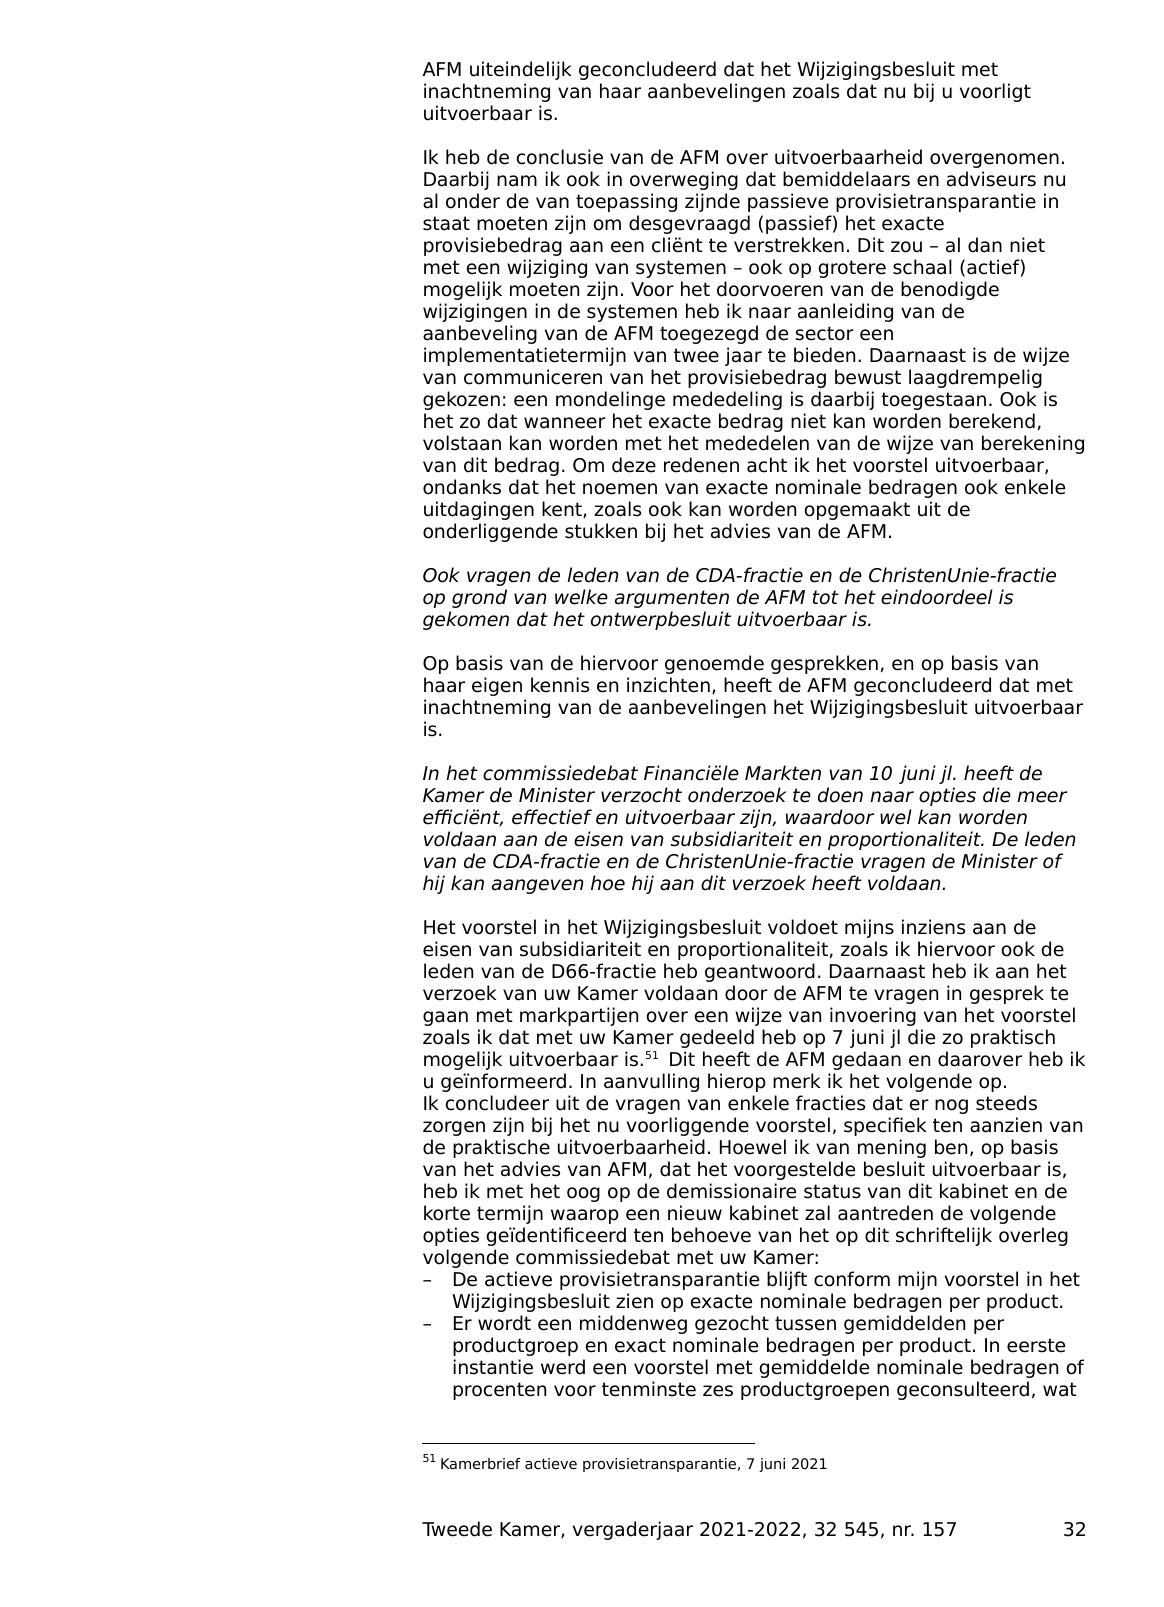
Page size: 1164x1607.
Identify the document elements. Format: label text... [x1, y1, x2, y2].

text Het voorstel in het Wijzigingsbesluit voldoet mijns inziens aan de eisen van subsidiariteit en proportionaliteit, zoals ik hiervoor ook de leden van de D66-fractie heb geantwoord. Daarnaast heb ik aan het verzoek van uw Kamer voldaan door de AFM te vragen in gesprek te gaan met markpartijen over een wijze van invoering van het voorstel zoals ik dat met uw Kamer gedeeld heb op 7 juni jl die zo praktisch mogelijk uitvoerbaar is. Dit heeft de AFM gedaan en daarover heb ik u geïnformeerd. In aanvulling hierop merk ik het volgende op. [422, 917, 1087, 1093]
text – De actieve provisietransparantie blijft conform mijn voorstel in het Wijzigingsbesluit zien op exacte nominale bedragen per product. [422, 1269, 1087, 1313]
text AFM uiteindelijk geconcludeerd dat het Wijzigingsbesluit met inachtneming van haar aanbevelingen zoals dat nu bij u voorligt uitvoerbaar is. [422, 59, 1087, 125]
text In het commissiedebat Financiële Markten van 10 juni jl. heeft de Kamer de Minister verzocht onderzoek te doen naar opties die meer efficiënt, effectief en uitvoerbaar zijn, waardoor wel kan worden voldaan aan de eisen van subsidiariteit en proportionaliteit. De leden van de CDA-fractie en de ChristenUnie-fractie vragen de Minister of hij kan aangeven hoe hij aan dit verzoek heeft voldaan. [422, 763, 1087, 895]
text – Er wordt een middenweg gezocht tussen gemiddelden per productgroep en exact nominale bedragen per product. In eerste instantie werd een voorstel met gemiddelde nominale bedragen of procenten voor tenminste zes productgroepen geconsulteerd, wat [422, 1313, 1087, 1401]
text Kamerbrief actieve provisietransparantie, 7 juni 2021 [422, 1452, 1087, 1474]
text Op basis van de hiervoor genoemde gesprekken, en op basis van haar eigen kennis en inzichten, heeft de AFM geconcludeerd dat met inachtneming van de aanbevelingen het Wijzigingsbesluit uitvoerbaar is. [422, 653, 1087, 741]
text Ik heb de conclusie van de AFM over uitvoerbaarheid overgenomen. Daarbij nam ik ook in overweging dat bemiddelaars en adviseurs nu al onder de van toepassing zijnde passieve provisietransparantie in staat moeten zijn om desgevraagd (passief) het exacte provisiebedrag aan een cliënt te verstrekken. Dit zou – al dan niet met een wijziging van systemen – ook op grotere schaal (actief) mogelijk moeten zijn. Voor het doorvoeren van de benodigde wijzigingen in de systemen heb ik naar aanleiding van de aanbeveling van de AFM toegezegd de sector een implementatietermijn van twee jaar te bieden. Daarnaast is de wijze van communiceren van het provisiebedrag bewust laagdrempelig gekozen: een mondelinge mededeling is daarbij toegestaan. Ook is het zo dat wanneer het exacte bedrag niet kan worden berekend, volstaan kan worden met het mededelen van de wijze van berekening van dit bedrag. Om deze redenen acht ik het voorstel uitvoerbaar, ondanks dat het noemen van exacte nominale bedragen ook enkele uitdagingen kent, zoals ook kan worden opgemaakt uit de onderliggende stukken bij het advies van de AFM. [422, 147, 1087, 543]
text Ook vragen de leden van de CDA-fractie en de ChristenUnie-fractie op grond van welke argumenten de AFM tot het eindoordeel is gekomen dat het ontwerpbesluit uitvoerbaar is. [422, 565, 1087, 631]
text Ik concludeer uit de vragen van enkele fracties dat er nog steeds zorgen zijn bij het nu voorliggende voorstel, specifiek ten aanzien van de praktische uitvoerbaarheid. Hoewel ik van mening ben, op basis van het advies van AFM, dat het voorgestelde besluit uitvoerbaar is, heb ik met het oog op de demissionaire status van dit kabinet en de korte termijn waarop een nieuw kabinet zal aantreden de volgende opties geïdentificeerd ten behoeve van het op dit schriftelijk overleg volgende commissiedebat met uw Kamer: [422, 1093, 1087, 1269]
